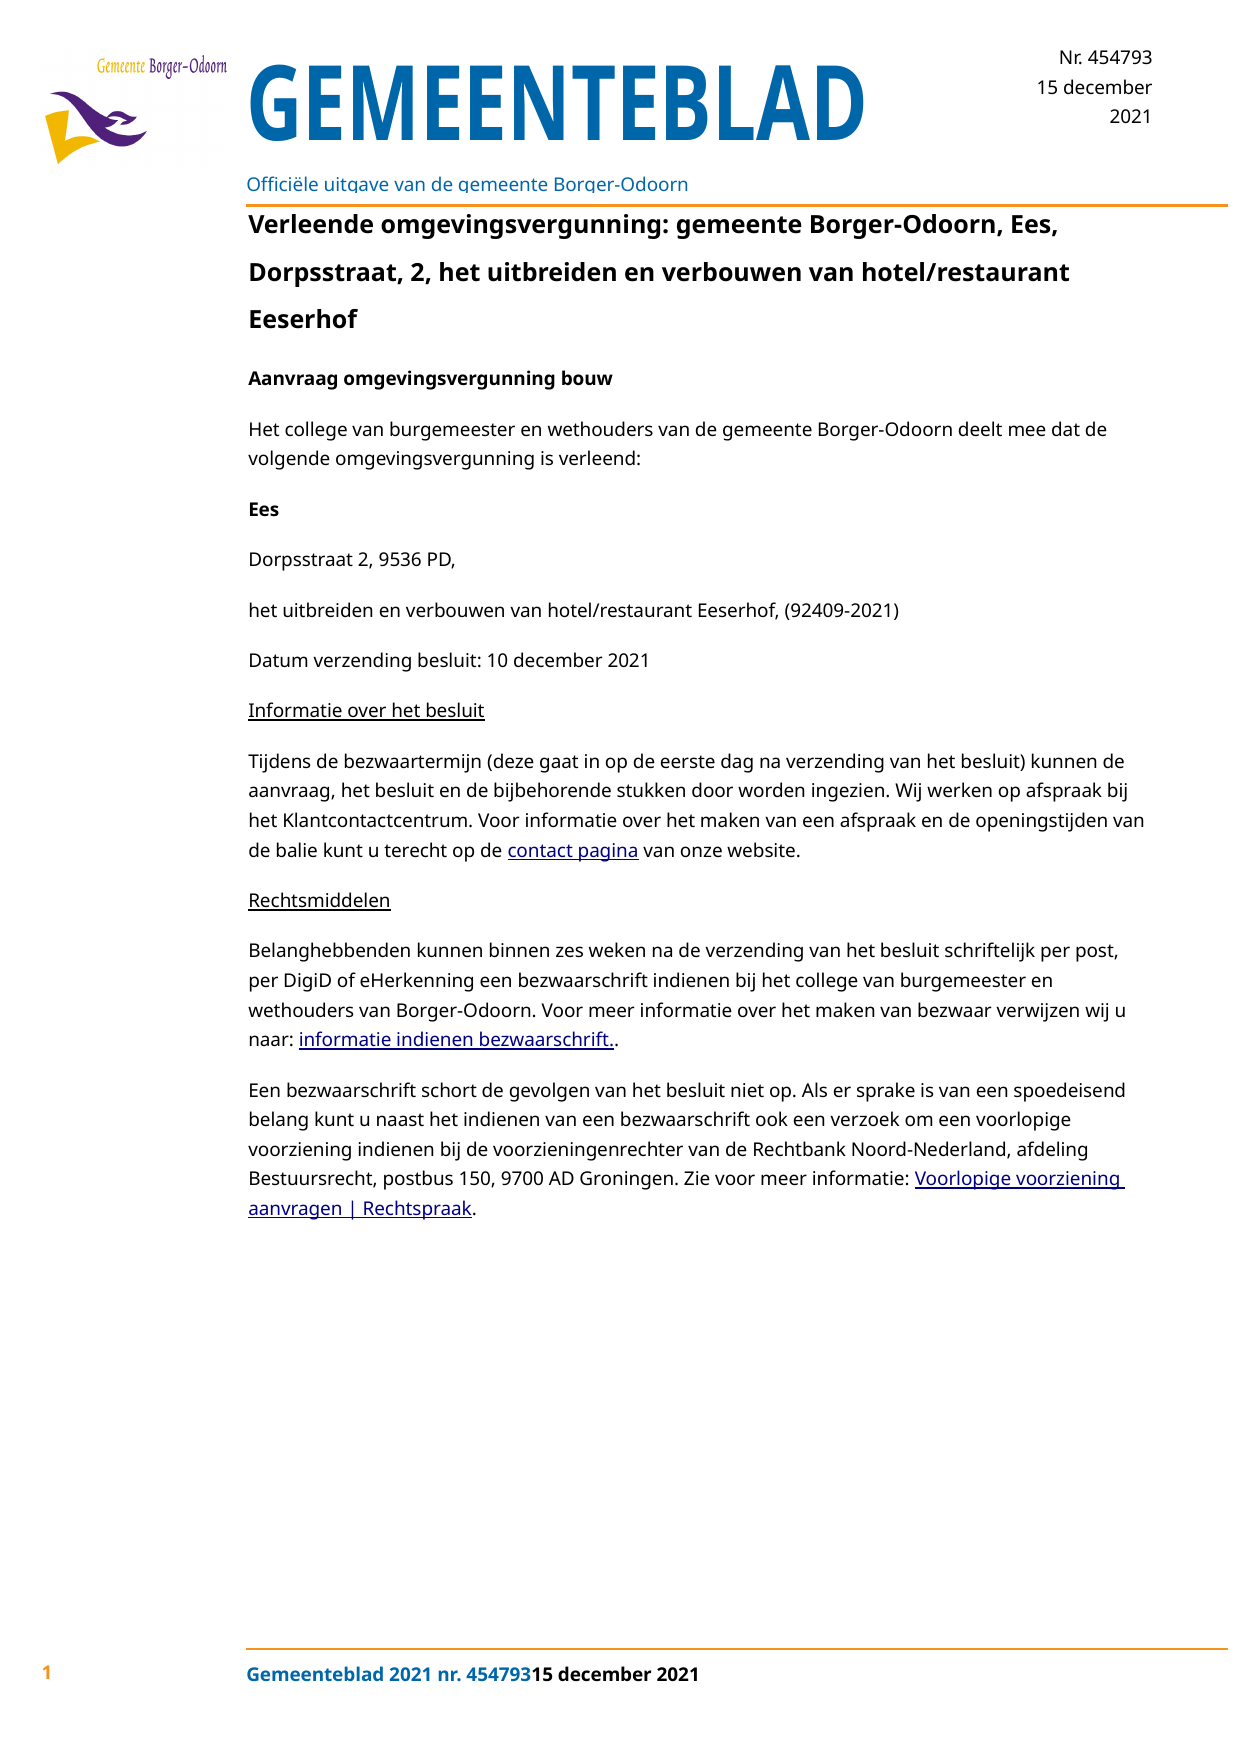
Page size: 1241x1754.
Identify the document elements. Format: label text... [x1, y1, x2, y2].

text Rechtsmiddelen [248, 887, 1152, 913]
text Een bezwaarschrift schort de gevolgen van het besluit niet op. Als er sprake is van een spoedeisend belang kunt u naast het indienen van een bezwaarschrift ook een verzoek om een voorlopige voorziening indienen bij de voorzieningenrechter van de Rechtbank Noord-Nederland, afdeling Bestuursrecht, postbus 150, 9700 AD Groningen. Zie voor meer informatie: Voorlopige voorziening aanvragen | Rechtspraak. [248, 1077, 1152, 1221]
text Dorpsstraat 2, 9536 PD, [248, 546, 1152, 572]
text Aanvraag omgevingsvergunning bouw [248, 366, 1152, 391]
text Belanghebbenden kunnen binnen zes weken na de verzending van het besluit schriftelijk per post, per DigiD of eHerkenning een bezwaarschrift indienen bij het college van burgemeester en wethouders van Borger-Odoorn. Voor meer informatie over het maken van bezwaar verwijzen wij u naar: informatie indienen bezwaarschrift.. [248, 938, 1152, 1052]
text Het college van burgemeester en wethouders van de gemeente Borger-Odoorn deelt mee dat de volgende omgevingsvergunning is verleend: [248, 416, 1152, 471]
picture [41, 47, 231, 172]
text Verleende omgevingsvergunning: gemeente Borger-Odoorn, Ees, Dorpsstraat, 2, het uitbreiden en verbouwen van hotel/restaurant Eeserhof [248, 207, 1152, 336]
text Datum verzending besluit: 10 december 2021 [248, 647, 1152, 673]
text Ees [248, 496, 1152, 522]
text Informatie over het besluit [248, 698, 1152, 723]
text Tijdens de bezwaartermijn (deze gaat in op de eerste dag na verzending van het besluit) kunnen de aanvraag, het besluit en de bijbehorende stukken door worden ingezien. Wij werken op afspraak bij het Klantcontactcentrum. Voor informatie over het maken van een afspraak en de openingstijden van de balie kunt u terecht op de contact pagina van onze website. [248, 748, 1152, 862]
text het uitbreiden en verbouwen van hotel/restaurant Eeserhof, (92409-2021) [248, 597, 1152, 622]
